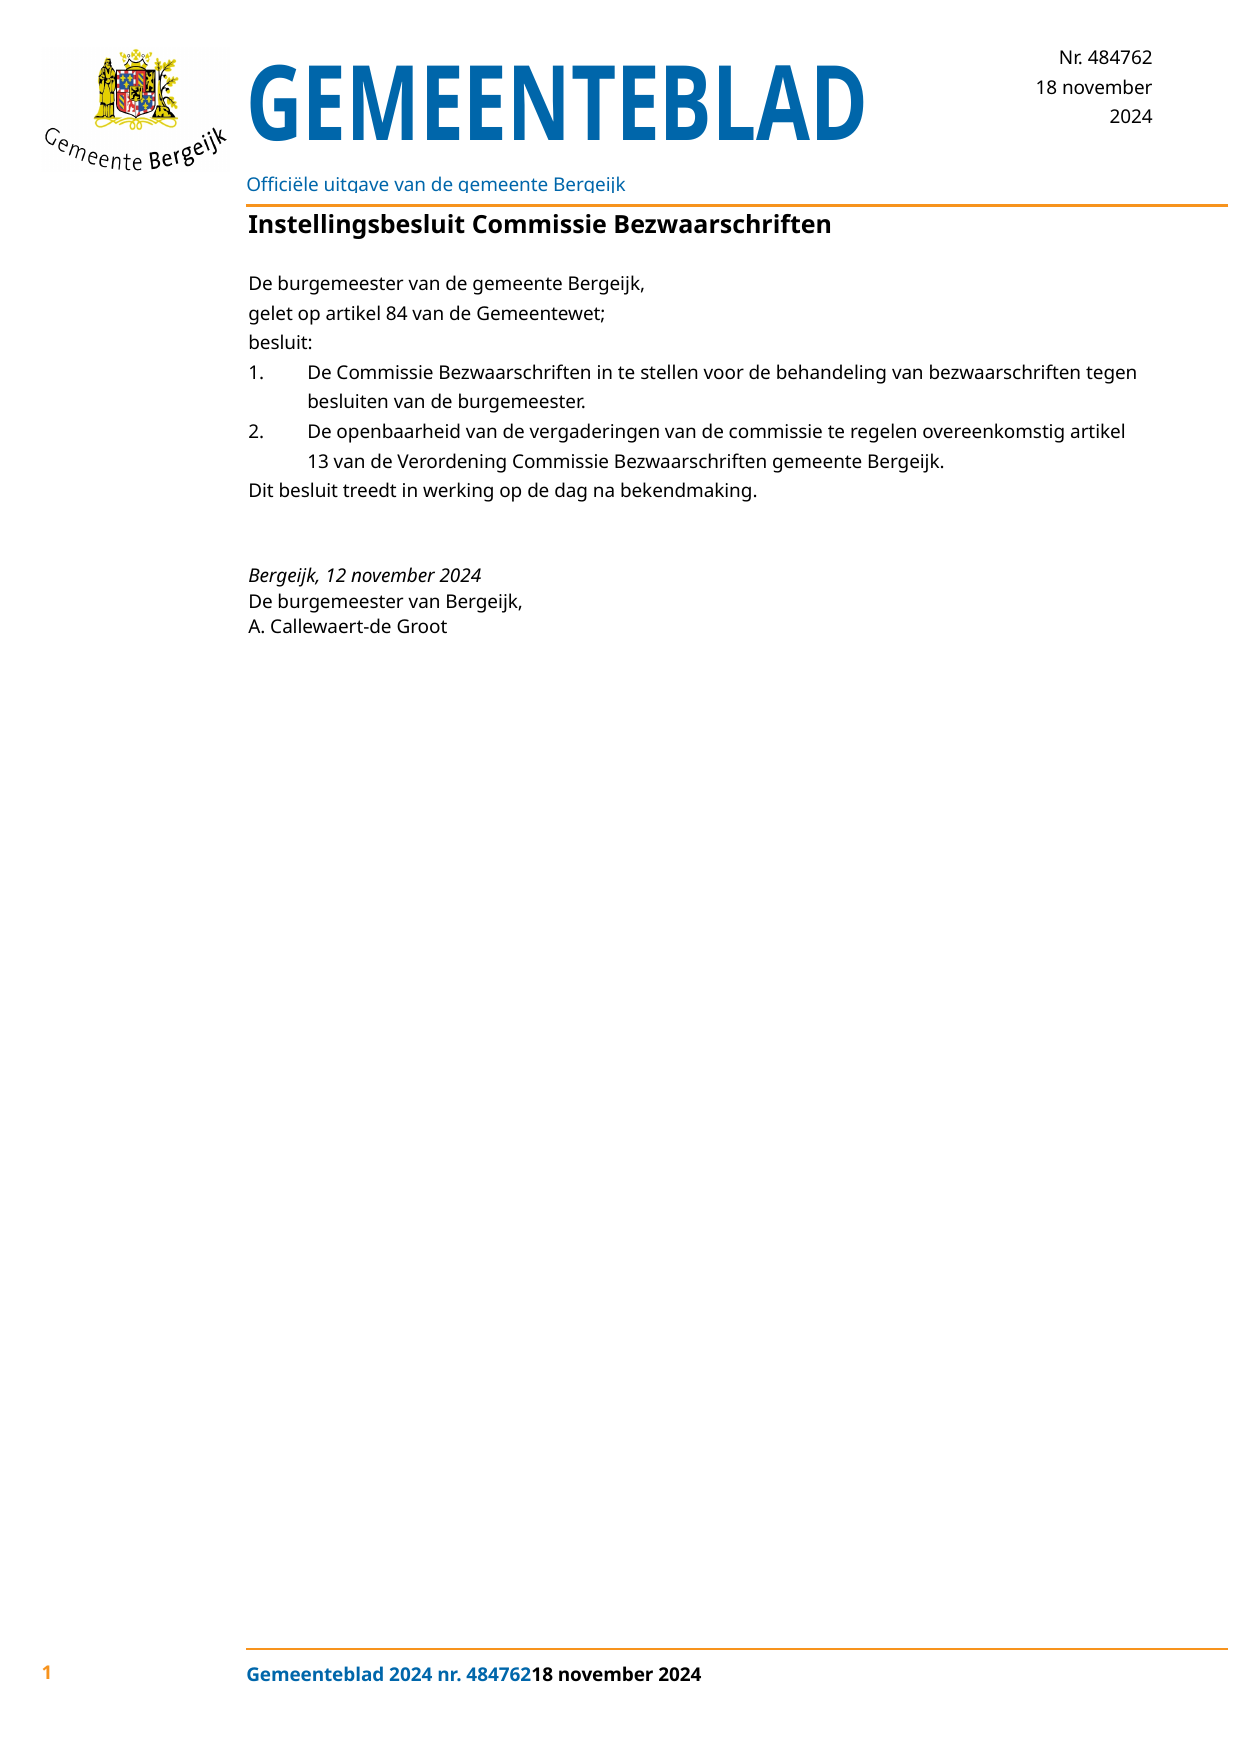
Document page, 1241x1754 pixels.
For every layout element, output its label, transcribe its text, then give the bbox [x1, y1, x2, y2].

text De burgemeester van de gemeente Bergeijk, [248, 270, 1152, 296]
text gelet op artikel 84 van de Gemeentewet; [248, 300, 1152, 326]
text Bergeijk, 12 november 2024 [248, 562, 1152, 588]
list De Commissie Bezwaarschriften in te stellen voor de behandeling van bezwaarschriften tegen besluiten van de burgemeester. [248, 359, 1152, 414]
list De openbaarheid van de vergaderingen van de commissie te regelen overeenkomstig artikel 13 van de Verordening Commissie Bezwaarschriften gemeente Bergeijk. [248, 418, 1152, 473]
text A. Callewaert-de Groot [248, 614, 1152, 639]
text Dit besluit treedt in werking op de dag na bekendmaking. [248, 477, 1152, 503]
text Instellingsbesluit Commissie Bezwaarschriften [248, 207, 1152, 241]
text besluit: [248, 329, 1152, 355]
picture [41, 47, 231, 172]
text De burgemeester van Bergeijk, [248, 588, 1152, 614]
